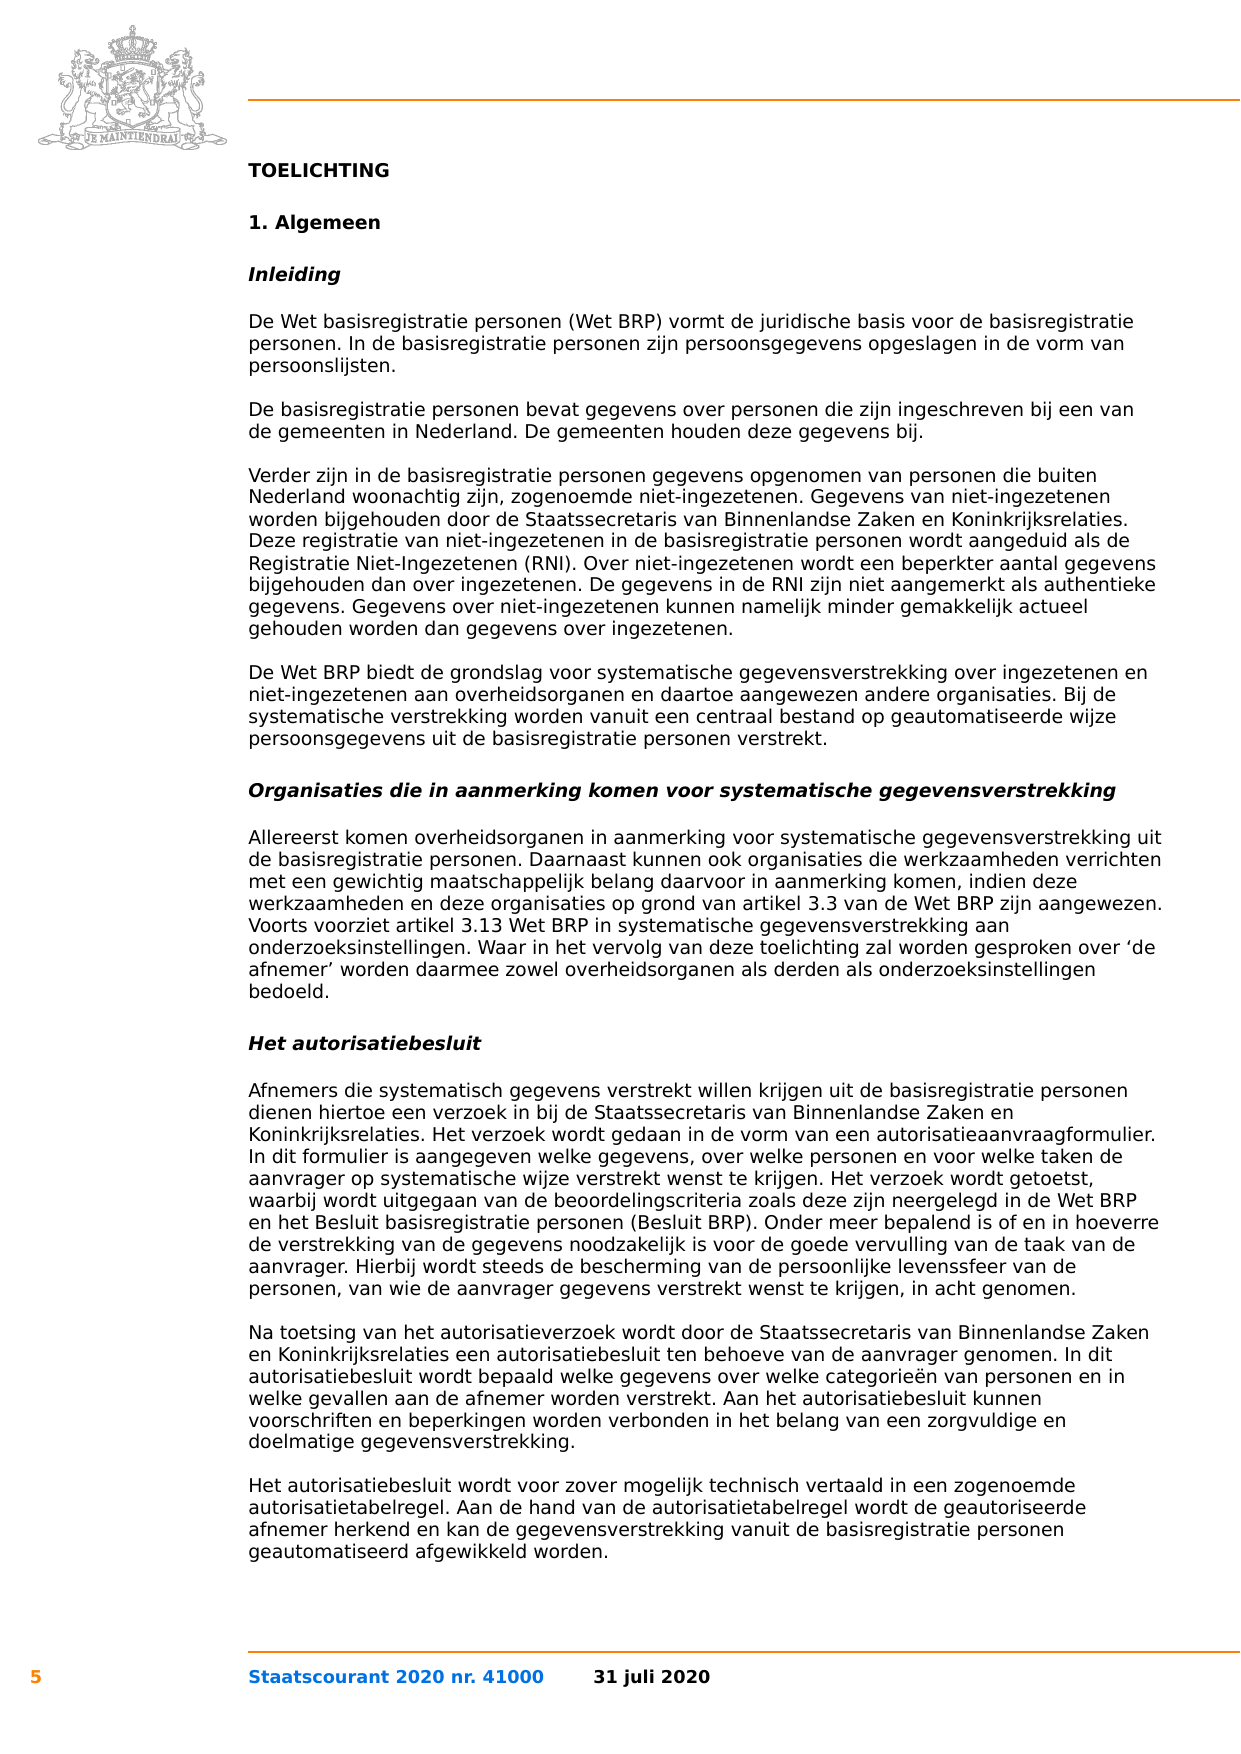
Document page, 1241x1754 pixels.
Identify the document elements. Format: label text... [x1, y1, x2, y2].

text Het autorisatiebesluit wordt voor zover mogelijk technisch vertaald in een zogenoemde autorisatietabelregel. Aan de hand van de autorisatietabelregel wordt de geautoriseerde afnemer herkend en kan de gegevensverstrekking vanuit de basisregistratie personen geautomatiseerd afgewikkeld worden. [248, 1475, 1163, 1563]
text De Wet basisregistratie personen (Wet BRP) vormt de juridische basis voor de basisregistratie personen. In de basisregistratie personen zijn persoonsgegevens opgeslagen in de vorm van persoonslijsten. [248, 311, 1163, 377]
text De Wet BRP biedt de grondslag voor systematische gegevensverstrekking over ingezetenen en niet-ingezetenen aan overheidsorganen en daartoe aangewezen andere organisaties. Bij de systematische verstrekking worden vanuit een centraal bestand op geautomatiseerde wijze persoonsgegevens uit de basisregistratie personen verstrekt. [248, 662, 1163, 750]
subtitle 1. Algemeen [248, 212, 1163, 234]
text Verder zijn in de basisregistratie personen gegevens opgenomen van personen die buiten Nederland woonachtig zijn, zogenoemde niet-ingezetenen. Gegevens van niet-ingezetenen worden bijgehouden door de Staatssecretaris van Binnenlandse Zaken en Koninkrijksrelaties. Deze registratie van niet-ingezetenen in de basisregistratie personen wordt aangeduid als de Registratie Niet-Ingezetenen (RNI). Over niet-ingezetenen wordt een beperkter aantal gegevens bijgehouden dan over ingezetenen. De gegevens in de RNI zijn niet aangemerkt als authentieke gegevens. Gegevens over niet-ingezetenen kunnen namelijk minder gemakkelijk actueel gehouden worden dan gegevens over ingezetenen. [248, 464, 1163, 640]
text Allereerst komen overheidsorganen in aanmerking voor systematische gegevensverstrekking uit de basisregistratie personen. Daarnaast kunnen ook organisaties die werkzaamheden verrichten met een gewichtig maatschappelijk belang daarvoor in aanmerking komen, indien deze werkzaamheden en deze organisaties op grond van artikel 3.3 van de Wet BRP zijn aangewezen. Voorts voorziet artikel 3.13 Wet BRP in systematische gegevensverstrekking aan onderzoeksinstellingen. Waar in het vervolg van deze toelichting zal worden gesproken over ‘de afnemer’ worden daarmee zowel overheidsorganen als derden als onderzoeksinstellingen bedoeld. [248, 827, 1163, 1003]
subtitle Inleiding [248, 264, 1163, 286]
picture [38, 25, 227, 150]
subtitle Organisaties die in aanmerking komen voor systematische gegevensverstrekking [248, 780, 1163, 802]
text De basisregistratie personen bevat gegevens over personen die zijn ingeschreven bij een van de gemeenten in Nederland. De gemeenten houden deze gegevens bij. [248, 399, 1163, 443]
subtitle TOELICHTING [248, 160, 1163, 182]
text Na toetsing van het autorisatieverzoek wordt door de Staatssecretaris van Binnenlandse Zaken en Koninkrijksrelaties een autorisatiebesluit ten behoeve van de aanvrager genomen. In dit autorisatiebesluit wordt bepaald welke gegevens over welke categorieën van personen en in welke gevallen aan de afnemer worden verstrekt. Aan het autorisatiebesluit kunnen voorschriften en beperkingen worden verbonden in het belang van een zorgvuldige en doelmatige gegevensverstrekking. [248, 1322, 1163, 1453]
subtitle Het autorisatiebesluit [248, 1033, 1163, 1055]
text Afnemers die systematisch gegevens verstrekt willen krijgen uit de basisregistratie personen dienen hiertoe een verzoek in bij de Staatssecretaris van Binnenlandse Zaken en Koninkrijksrelaties. Het verzoek wordt gedaan in de vorm van een autorisatieaanvraagformulier. In dit formulier is aangegeven welke gegevens, over welke personen en voor welke taken de aanvrager op systematische wijze verstrekt wenst te krijgen. Het verzoek wordt getoetst, waarbij wordt uitgegaan van de beoordelingscriteria zoals deze zijn neergelegd in de Wet BRP en het Besluit basisregistratie personen (Besluit BRP). Onder meer bepalend is of en in hoeverre de verstrekking van de gegevens noodzakelijk is voor de goede vervulling van de taak van de aanvrager. Hierbij wordt steeds de bescherming van de persoonlijke levenssfeer van de personen, van wie de aanvrager gegevens verstrekt wenst te krijgen, in acht genomen. [248, 1080, 1163, 1300]
